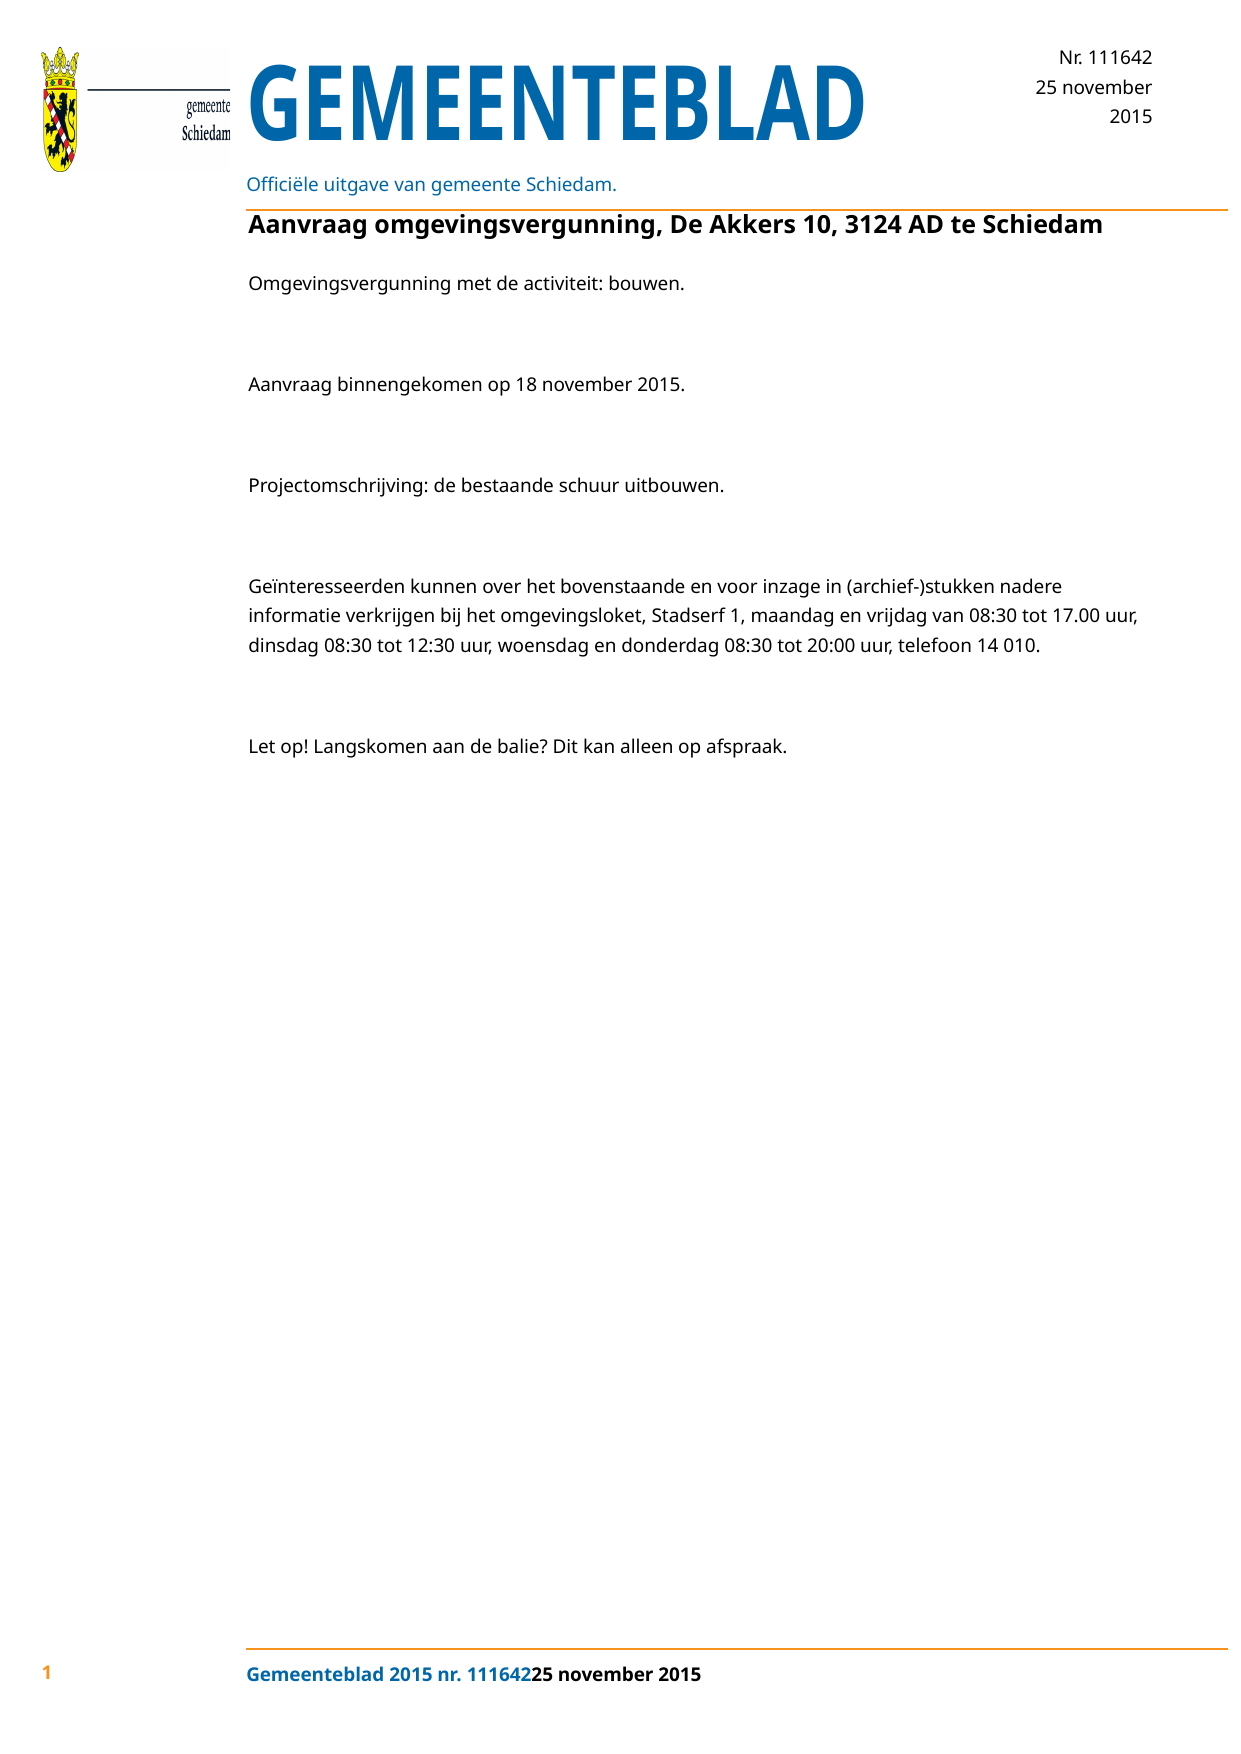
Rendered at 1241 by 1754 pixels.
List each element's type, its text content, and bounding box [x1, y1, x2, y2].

text Omgevingsvergunning met de activiteit: bouwen. [248, 270, 1152, 296]
text Aanvraag binnengekomen op 18 november 2015. [248, 371, 1152, 397]
text Aanvraag omgevingsvergunning, De Akkers 10, 3124 AD te Schiedam [248, 211, 1152, 241]
text Projectomschrijving: de bestaande schuur uitbouwen. [248, 472, 1152, 498]
text Geïnteresseerden kunnen over het bovenstaande en voor inzage in (archief-)stukken nadere informatie verkrijgen bij het omgevingsloket, Stadserf 1, maandag en vrijdag van 08:30 tot 17.00 uur, dinsdag 08:30 tot 12:30 uur, woensdag en donderdag 08:30 tot 20:00 uur, telefoon 14 010. [248, 573, 1152, 658]
picture [41, 47, 231, 172]
text Let op! Langskomen aan de balie? Dit kan alleen op afspraak. [248, 733, 1152, 758]
